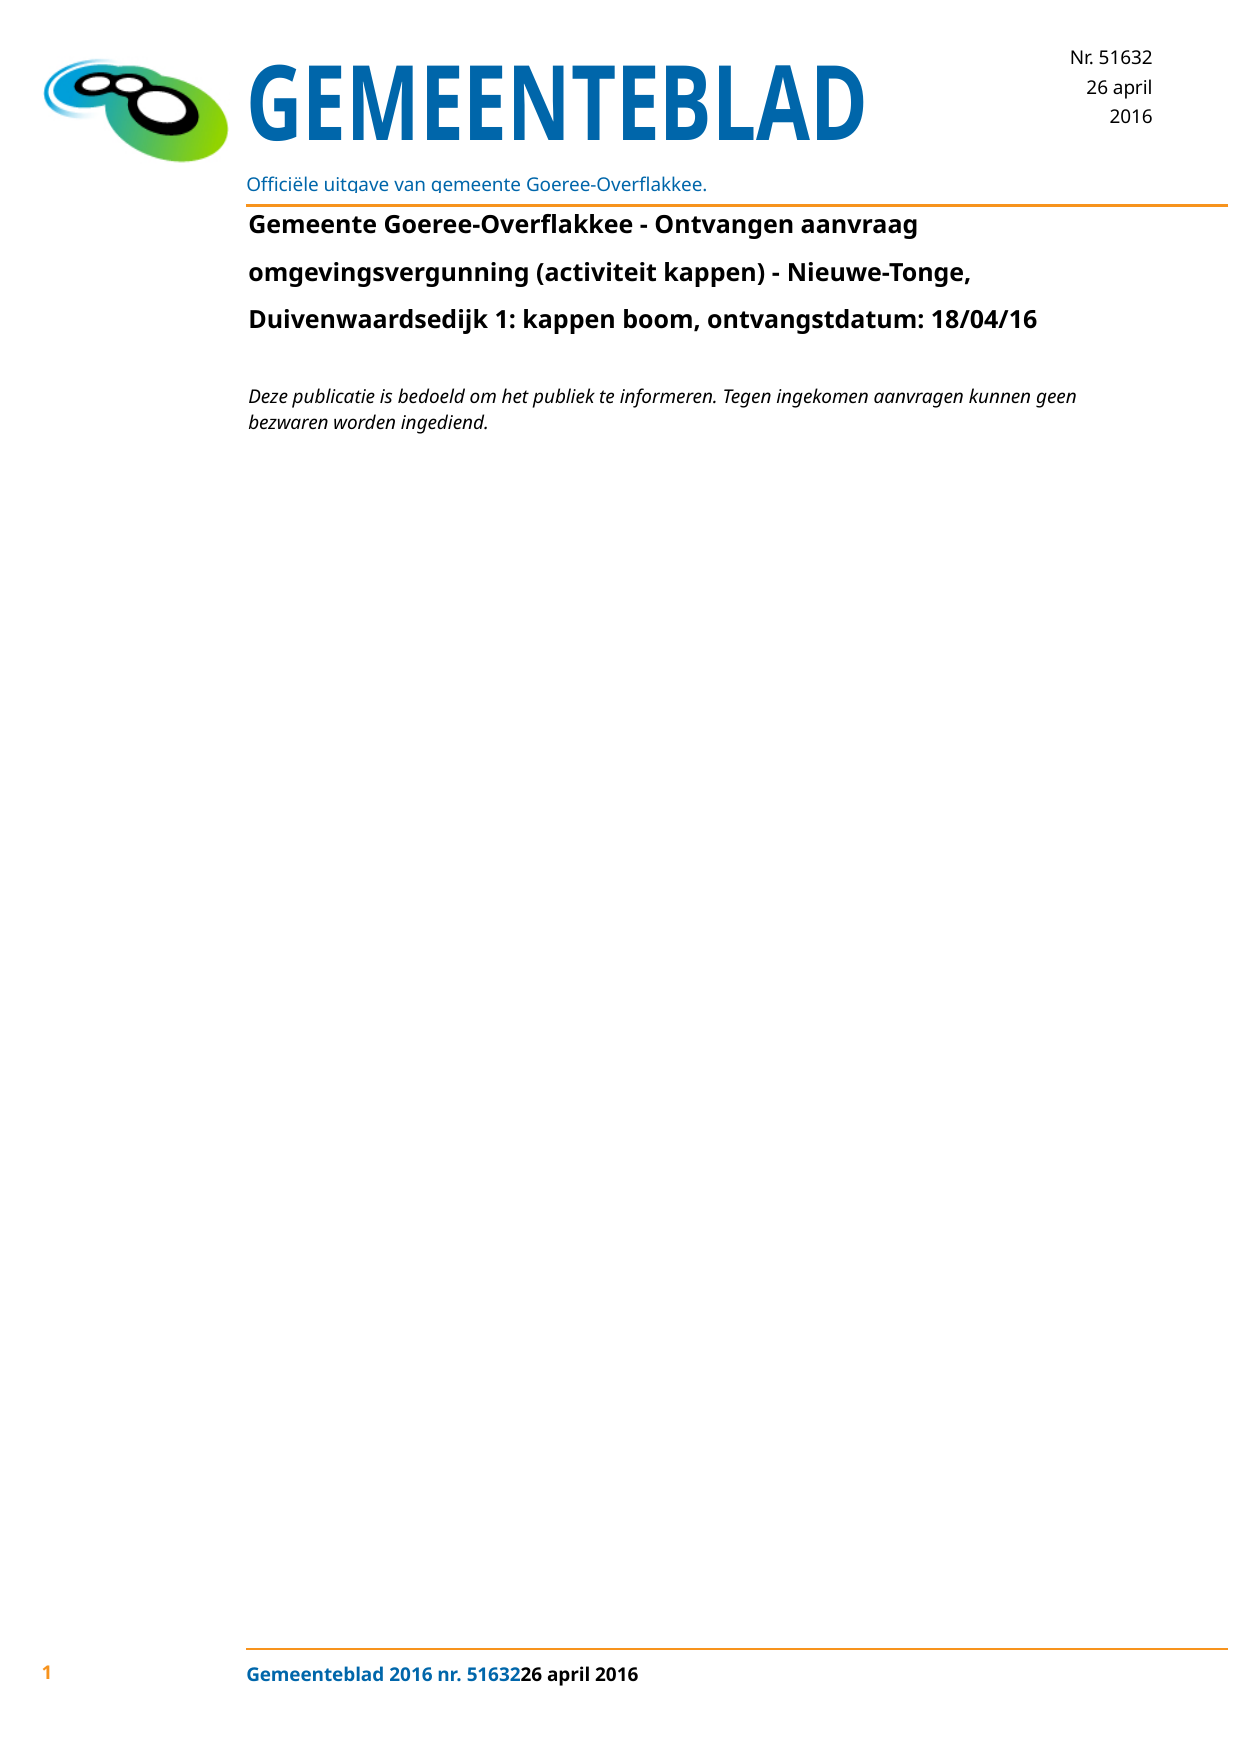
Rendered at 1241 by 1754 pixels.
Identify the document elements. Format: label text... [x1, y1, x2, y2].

text Deze publicatie is bedoeld om het publiek te informeren. Tegen ingekomen aanvragen kunnen geen bezwaren worden ingediend. [248, 384, 1152, 435]
picture [41, 47, 231, 172]
text Gemeente Goeree-Overflakkee - Ontvangen aanvraag omgevingsvergunning (activiteit kappen) - Nieuwe-Tonge, Duivenwaardsedijk 1: kappen boom, ontvangstdatum: 18/04/16 [248, 207, 1152, 336]
